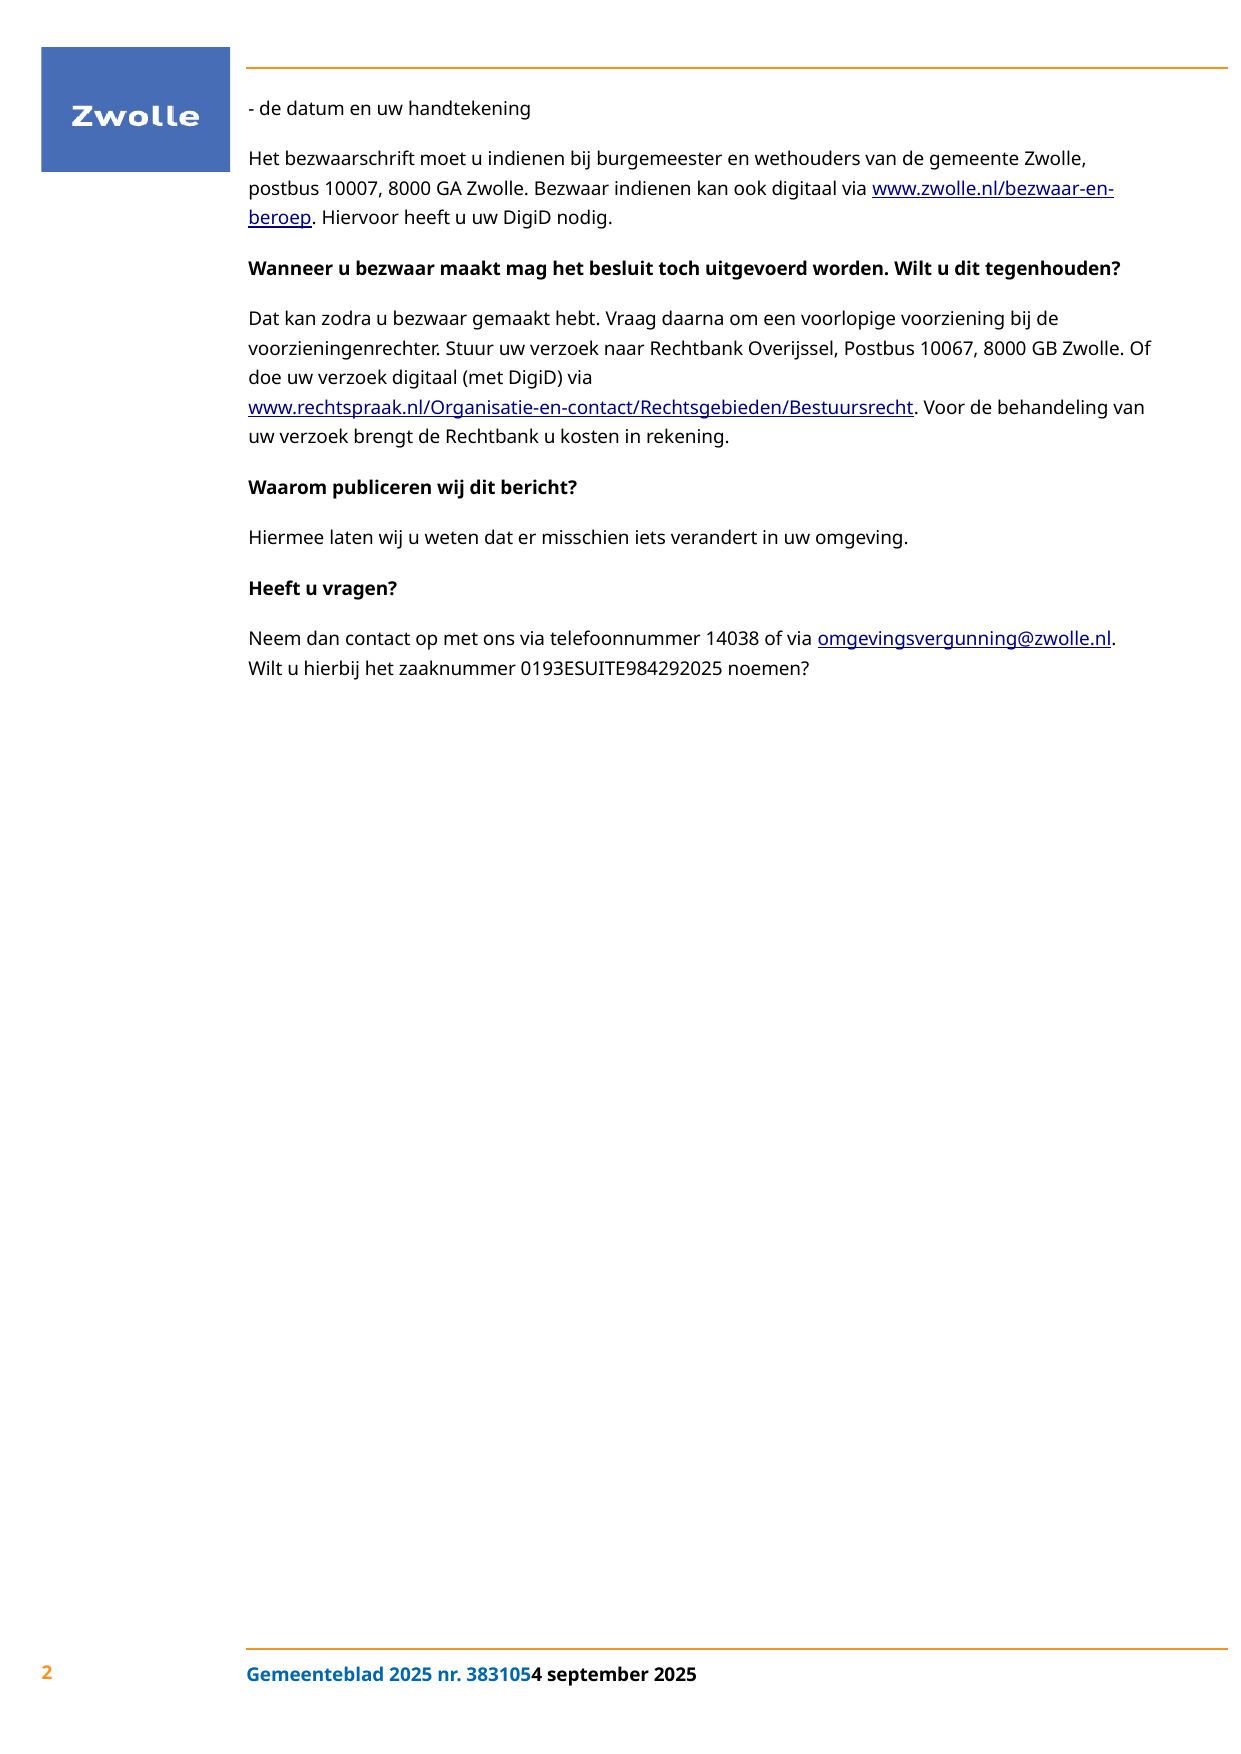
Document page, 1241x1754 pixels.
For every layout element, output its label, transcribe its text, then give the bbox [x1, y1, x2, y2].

text Waarom publiceren wij dit bericht? [248, 474, 1152, 500]
text Het bezwaarschrift moet u indienen bij burgemeester en wethouders van de gemeente Zwolle, postbus 10007, 8000 GA Zwolle. Bezwaar indienen kan ook digitaal via www.zwolle.nl/bezwaar-en-beroep. Hiervoor heeft u uw DigiD nodig. [248, 145, 1152, 230]
text Dat kan zodra u bezwaar gemaakt hebt. Vraag daarna om een voorlopige voorziening bij de voorzieningenrechter. Stuur uw verzoek naar Rechtbank Overijssel, Postbus 10067, 8000 GB Zwolle. Of doe uw verzoek digitaal (met DigiD) via www.rechtspraak.nl/Organisatie-en-contact/Rechtsgebieden/Bestuursrecht. Voor de behandeling van uw verzoek brengt de Rechtbank u kosten in rekening. [248, 305, 1152, 449]
picture [41, 47, 231, 172]
text Wanneer u bezwaar maakt mag het besluit toch uitgevoerd worden. Wilt u dit tegenhouden? [248, 255, 1152, 281]
text Heeft u vragen? [248, 575, 1152, 601]
text Hiermee laten wij u weten dat er misschien iets verandert in uw omgeving. [248, 524, 1152, 550]
text - de datum en uw handtekening [248, 95, 1152, 121]
text Neem dan contact op met ons via telefoonnummer 14038 of via omgevingsvergunning@zwolle.nl. Wilt u hierbij het zaaknummer 0193ESUITE984292025 noemen? [248, 625, 1152, 681]
